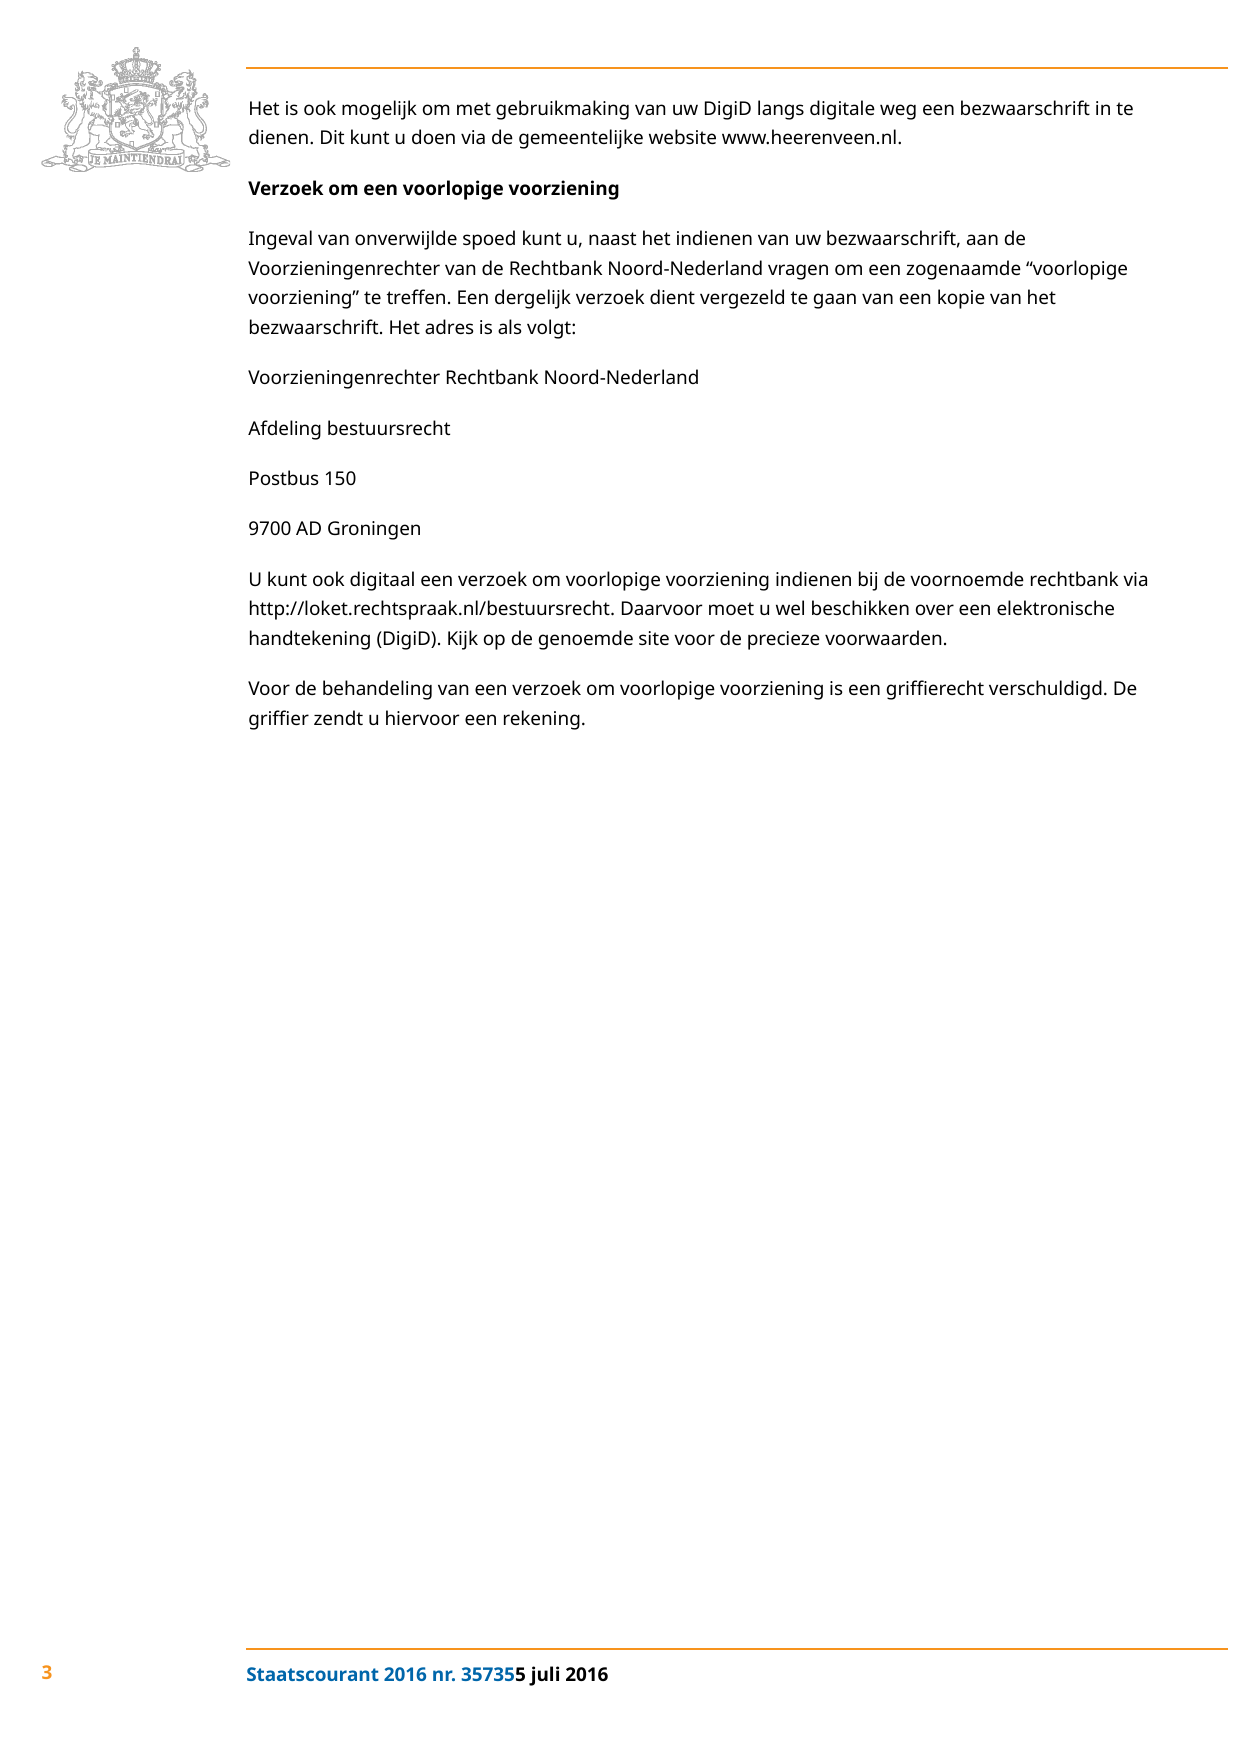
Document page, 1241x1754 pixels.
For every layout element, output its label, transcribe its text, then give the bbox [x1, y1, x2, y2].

text Voor de behandeling van een verzoek om voorlopige voorziening is een griffierecht verschuldigd. De griffier zendt u hiervoor een rekening. [248, 676, 1152, 731]
text U kunt ook digitaal een verzoek om voorlopige voorziening indienen bij de voornoemde rechtbank via http://loket.rechtspraak.nl/bestuursrecht. Daarvoor moet u wel beschikken over een elektronische handtekening (DigiD). Kijk op de genoemde site voor de precieze voorwaarden. [248, 566, 1152, 651]
picture [41, 47, 231, 172]
text 9700 AD Groningen [248, 516, 1152, 541]
text Ingeval van onverwijlde spoed kunt u, naast het indienen van uw bezwaarschrift, aan de Voorzieningenrechter van de Rechtbank Noord-Nederland vragen om een zogenaamde “voorlopige voorziening” te treffen. Een dergelijk verzoek dient vergezeld te gaan van een kopie van het bezwaarschrift. Het adres is als volgt: [248, 225, 1152, 340]
text Voorzieningenrechter Rechtbank Noord-Nederland [248, 364, 1152, 390]
text Het is ook mogelijk om met gebruikmaking van uw DigiD langs digitale weg een bezwaarschrift in te dienen. Dit kunt u doen via de gemeentelijke website www.heerenveen.nl. [248, 95, 1152, 150]
text Afdeling bestuursrecht [248, 415, 1152, 441]
text Postbus 150 [248, 465, 1152, 491]
text Verzoek om een voorlopige voorziening [248, 175, 1152, 201]
